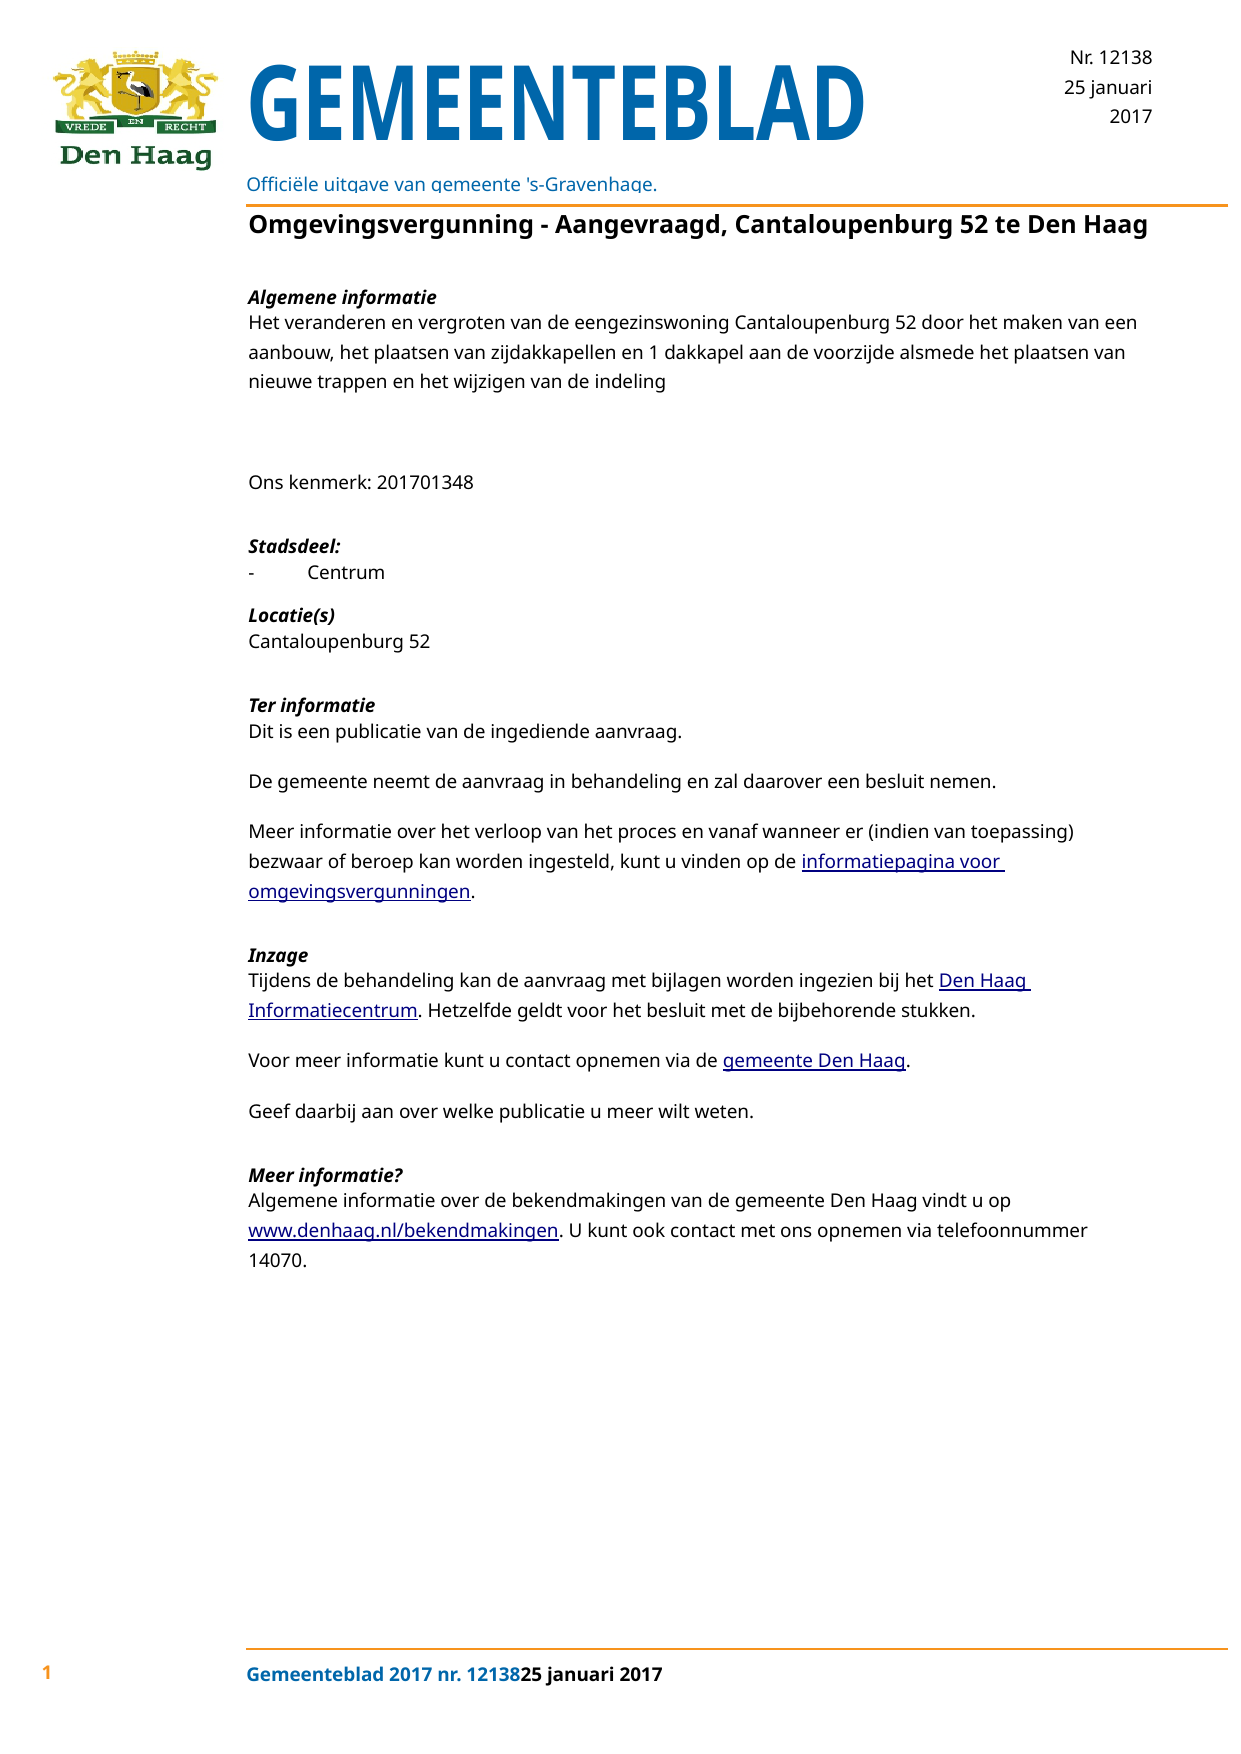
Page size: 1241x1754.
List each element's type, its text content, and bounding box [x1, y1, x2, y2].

text Ons kenmerk: 201701348 [248, 469, 1152, 495]
text Tijdens de behandeling kan de aanvraag met bijlagen worden ingezien bij het Den Haag Informatiecentrum. Hetzelfde geldt voor het besluit met de bijbehorende stukken. [248, 967, 1152, 1023]
text Inzage [248, 942, 1152, 967]
text Algemene informatie [248, 284, 1152, 309]
text Cantaloupenburg 52 [248, 628, 1152, 654]
text Algemene informatie over de bekendmakingen van de gemeente Den Haag vindt u op www.denhaag.nl/bekendmakingen. U kunt ook contact met ons opnemen via telefoonnummer 14070. [248, 1188, 1152, 1272]
text Locatie(s) [248, 602, 1152, 628]
text De gemeente neemt de aanvraag in behandeling en zal daarover een besluit nemen. [248, 768, 1152, 794]
picture [41, 47, 231, 172]
list Centrum [248, 559, 1152, 585]
text Het veranderen en vergroten van de eengezinswoning Cantaloupenburg 52 door het maken van een aanbouw, het plaatsen van zijdakkapellen en 1 dakkapel aan de voorzijde alsmede het plaatsen van nieuwe trappen en het wijzigen van de indeling [248, 309, 1152, 394]
text Stadsdeel: [248, 533, 1152, 559]
text Meer informatie over het verloop van het proces en vanaf wanneer er (indien van toepassing) bezwaar of beroep kan worden ingesteld, kunt u vinden op de informatiepagina voor omgevingsvergunningen. [248, 819, 1152, 903]
text Voor meer informatie kunt u contact opnemen via de gemeente Den Haag. [248, 1047, 1152, 1073]
text Omgevingsvergunning - Aangevraagd, Cantaloupenburg 52 te Den Haag [248, 207, 1152, 241]
text Geef daarbij aan over welke publicatie u meer wilt weten. [248, 1098, 1152, 1124]
text Dit is een publicatie van de ingediende aanvraag. [248, 718, 1152, 743]
text Meer informatie? [248, 1162, 1152, 1188]
text Ter informatie [248, 692, 1152, 718]
